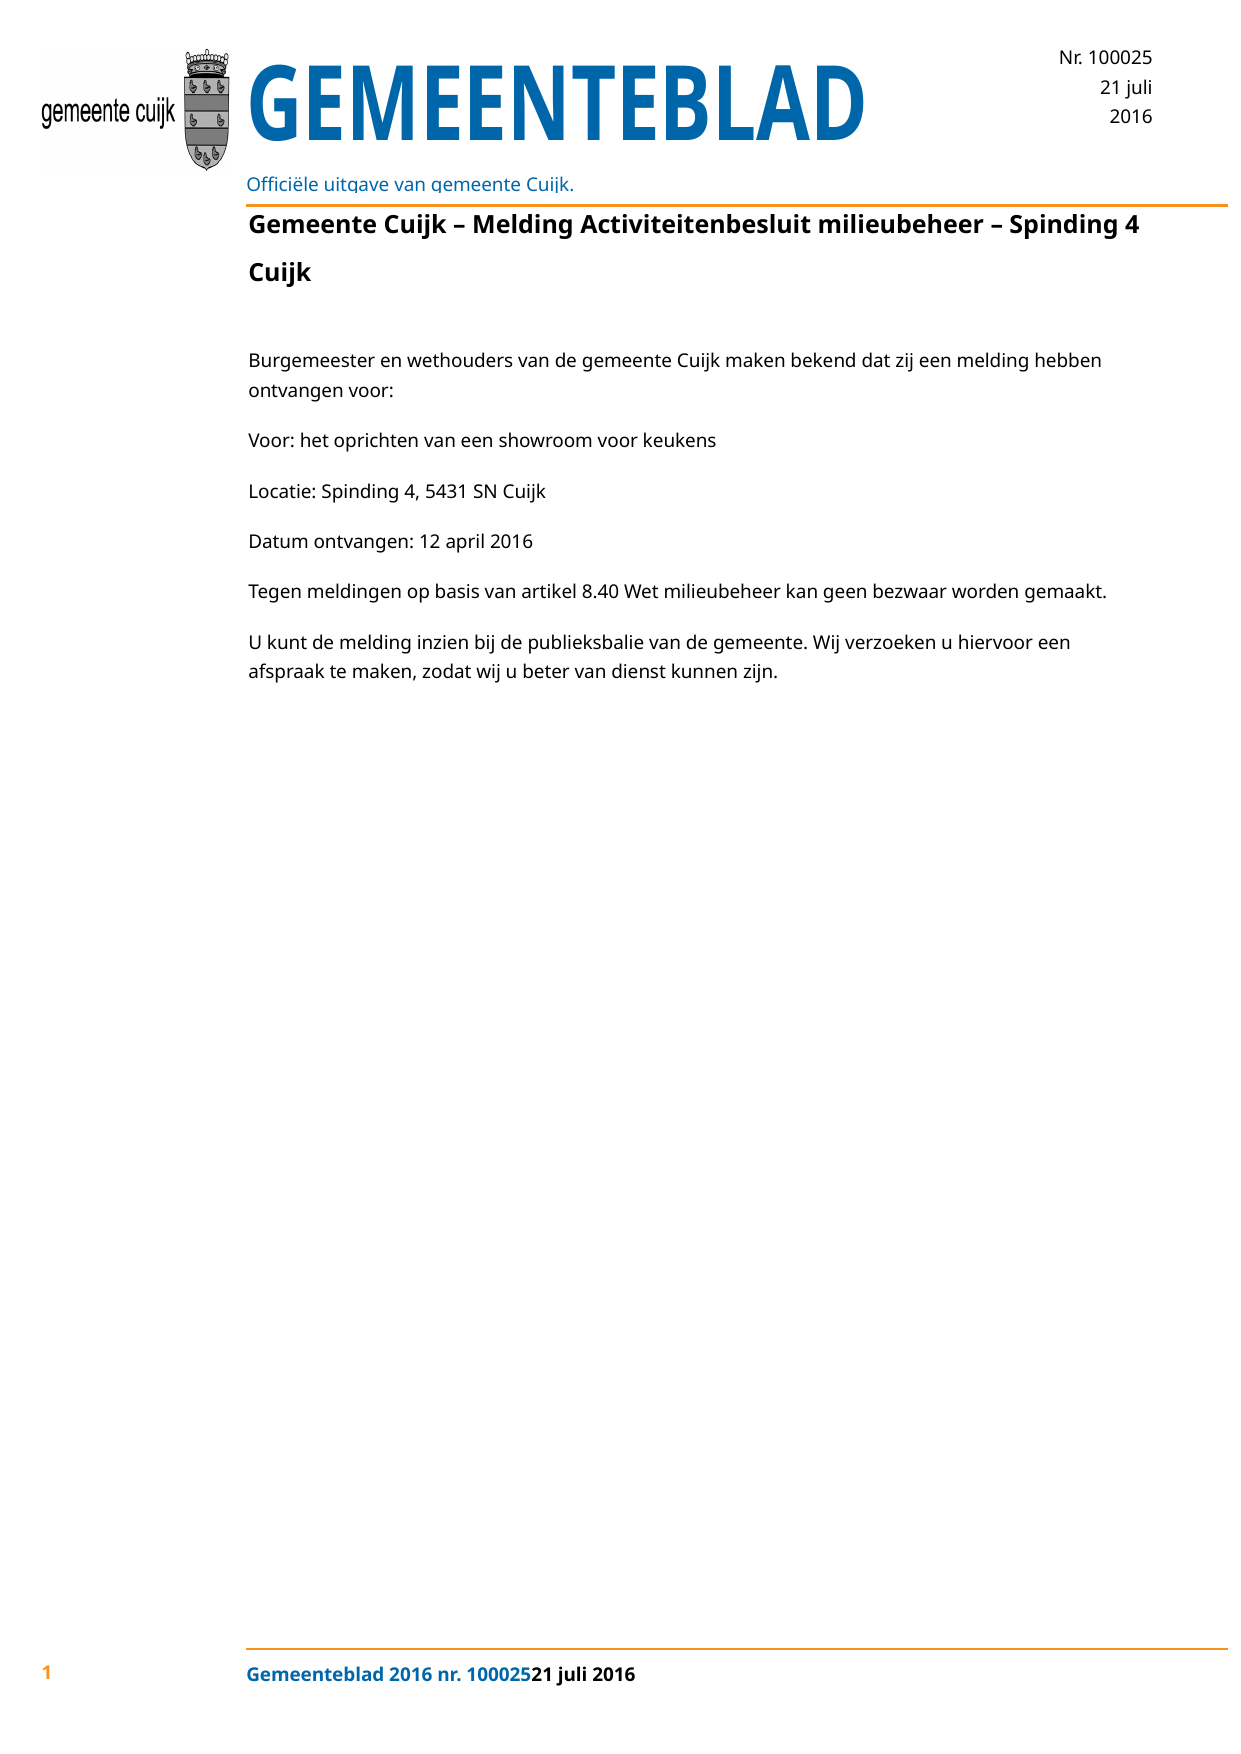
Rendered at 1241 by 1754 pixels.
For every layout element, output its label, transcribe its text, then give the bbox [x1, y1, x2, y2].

text Gemeente Cuijk – Melding Activiteitenbesluit milieubeheer – Spinding 4 Cuijk [248, 207, 1152, 288]
text Voor: het oprichten van een showroom voor keukens [248, 427, 1152, 453]
text Tegen meldingen op basis van artikel 8.40 Wet milieubeheer kan geen bezwaar worden gemaakt. [248, 579, 1152, 604]
text Datum ontvangen: 12 april 2016 [248, 528, 1152, 554]
text U kunt de melding inzien bij de publieksbalie van de gemeente. Wij verzoeken u hiervoor een afspraak te maken, zodat wij u beter van dienst kunnen zijn. [248, 629, 1152, 684]
text Burgemeester en wethouders van de gemeente Cuijk maken bekend dat zij een melding hebben ontvangen voor: [248, 347, 1152, 403]
text Locatie: Spinding 4, 5431 SN Cuijk [248, 478, 1152, 504]
picture [41, 47, 231, 172]
